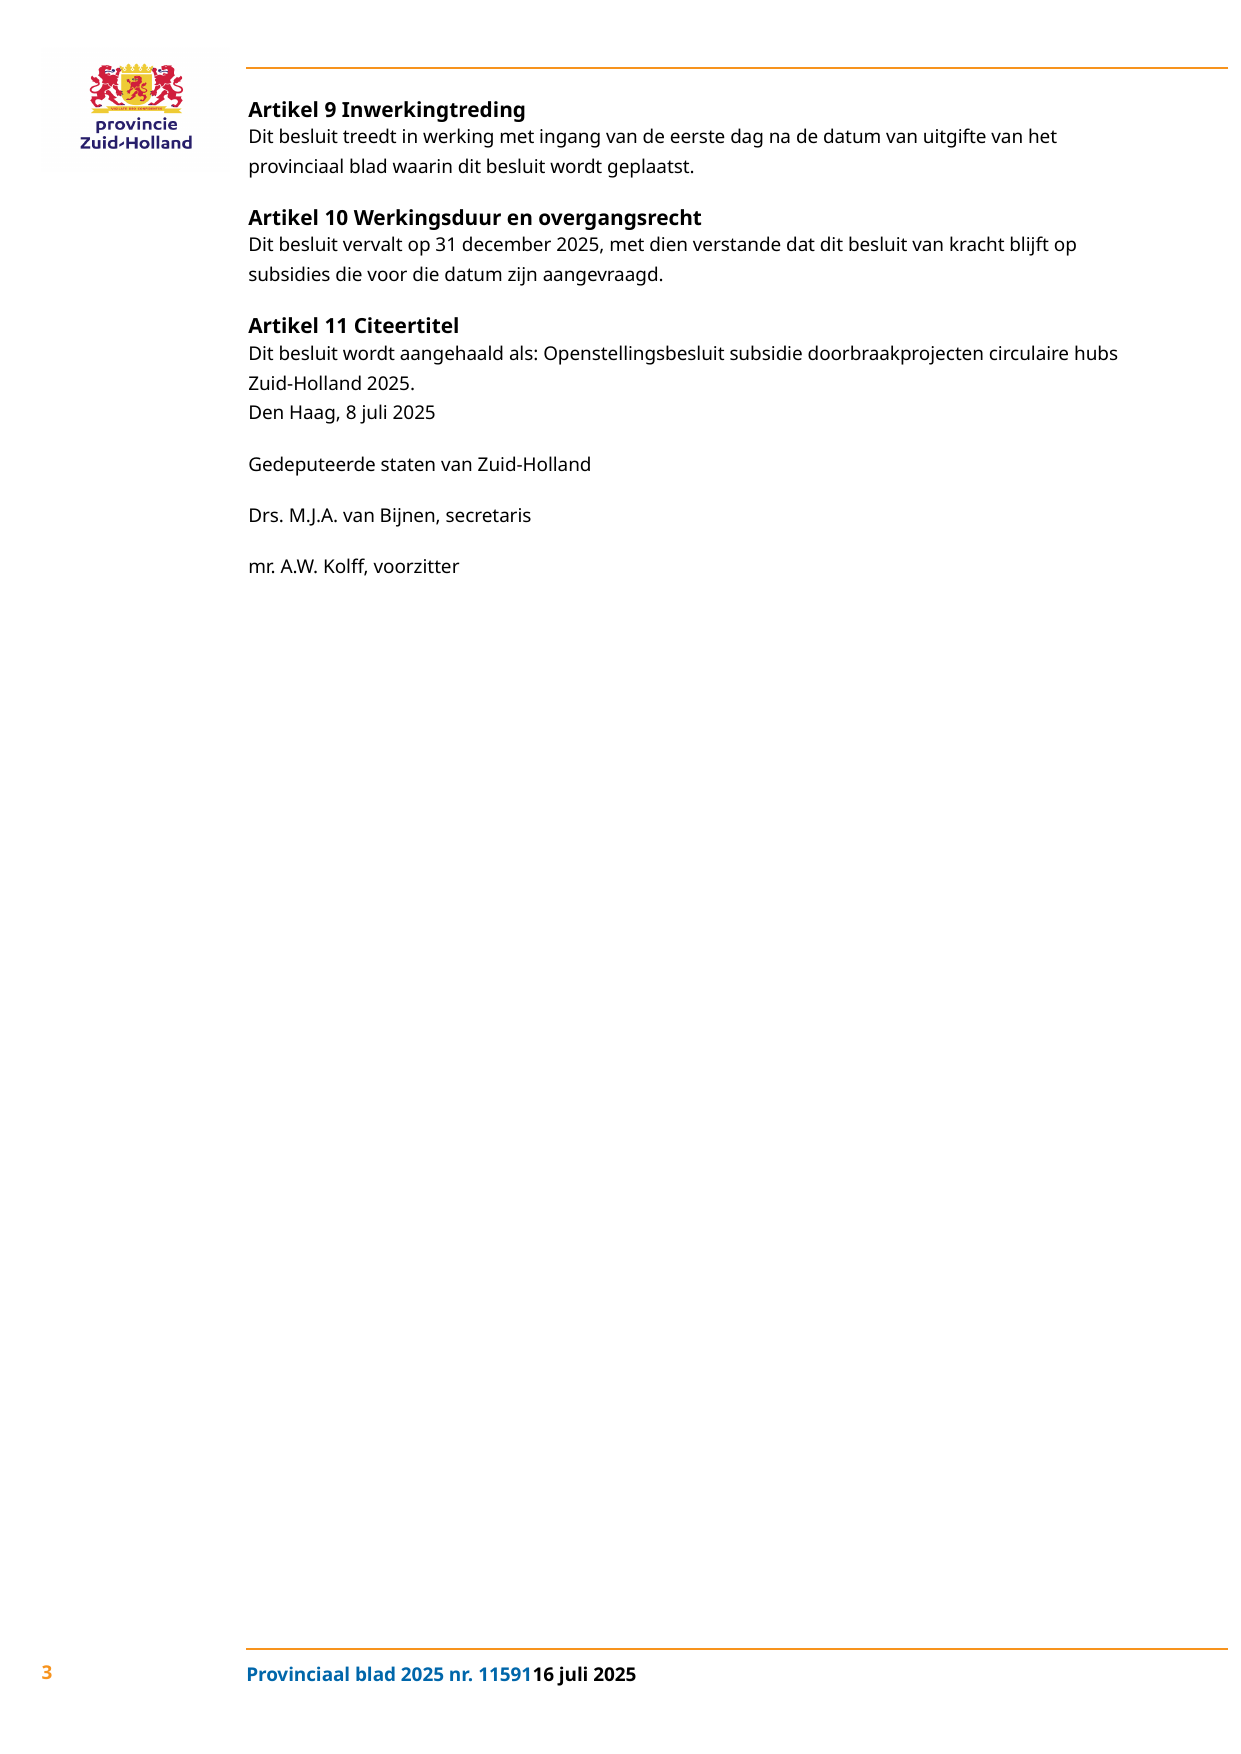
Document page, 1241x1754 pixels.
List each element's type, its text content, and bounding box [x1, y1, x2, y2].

text Artikel 9 Inwerkingtreding [248, 95, 1152, 123]
text Gedeputeerde staten van Zuid-Holland [248, 451, 1152, 476]
text Dit besluit wordt aangehaald als: Openstellingsbesluit subsidie doorbraakprojecten circulaire hubs Zuid-Holland 2025. [248, 340, 1152, 395]
text mr. A.W. Kolff, voorzitter [248, 554, 1152, 579]
text Artikel 10 Werkingsduur en overgangsrecht [248, 203, 1152, 232]
text Dit besluit treedt in werking met ingang van de eerste dag na de datum van uitgifte van het provinciaal blad waarin dit besluit wordt geplaatst. [248, 123, 1152, 178]
text Drs. M.J.A. van Bijnen, secretaris [248, 502, 1152, 528]
text Artikel 11 Citeertitel [248, 312, 1152, 340]
text Den Haag, 8 juli 2025 [248, 399, 1152, 425]
picture [41, 47, 231, 172]
text Dit besluit vervalt op 31 december 2025, met dien verstande dat dit besluit van kracht blijft op subsidies die voor die datum zijn aangevraagd. [248, 232, 1152, 287]
